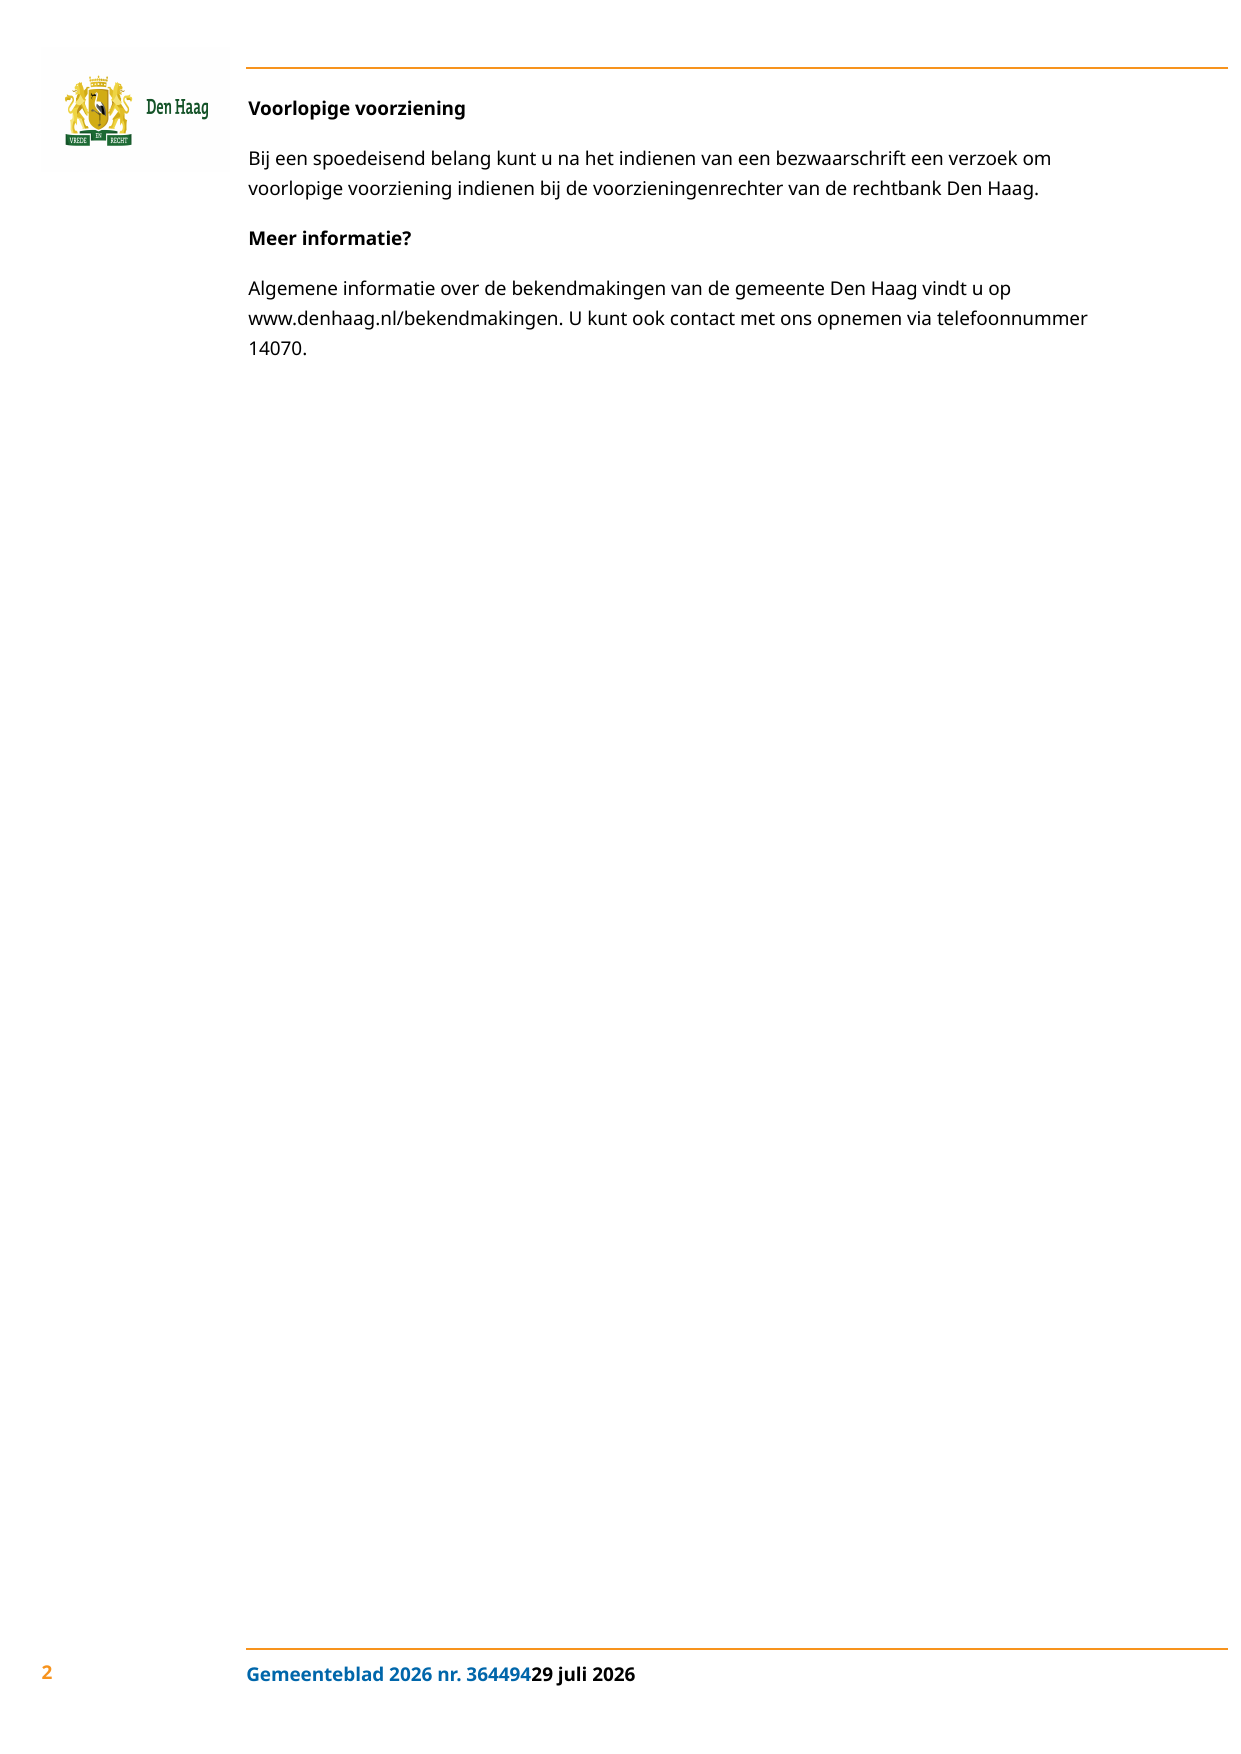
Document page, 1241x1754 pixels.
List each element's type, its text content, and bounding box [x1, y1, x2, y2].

text Meer informatie? [248, 225, 1152, 251]
picture [41, 47, 231, 172]
text Voorlopige voorziening [248, 95, 1152, 121]
text Algemene informatie over de bekendmakingen van de gemeente Den Haag vindt u op www.denhaag.nl/bekendmakingen. U kunt ook contact met ons opnemen via telefoonnummer 14070. [248, 276, 1152, 361]
text Bij een spoedeisend belang kunt u na het indienen van een bezwaarschrift een verzoek om voorlopige voorziening indienen bij de voorzieningenrechter van de rechtbank Den Haag. [248, 145, 1152, 201]
